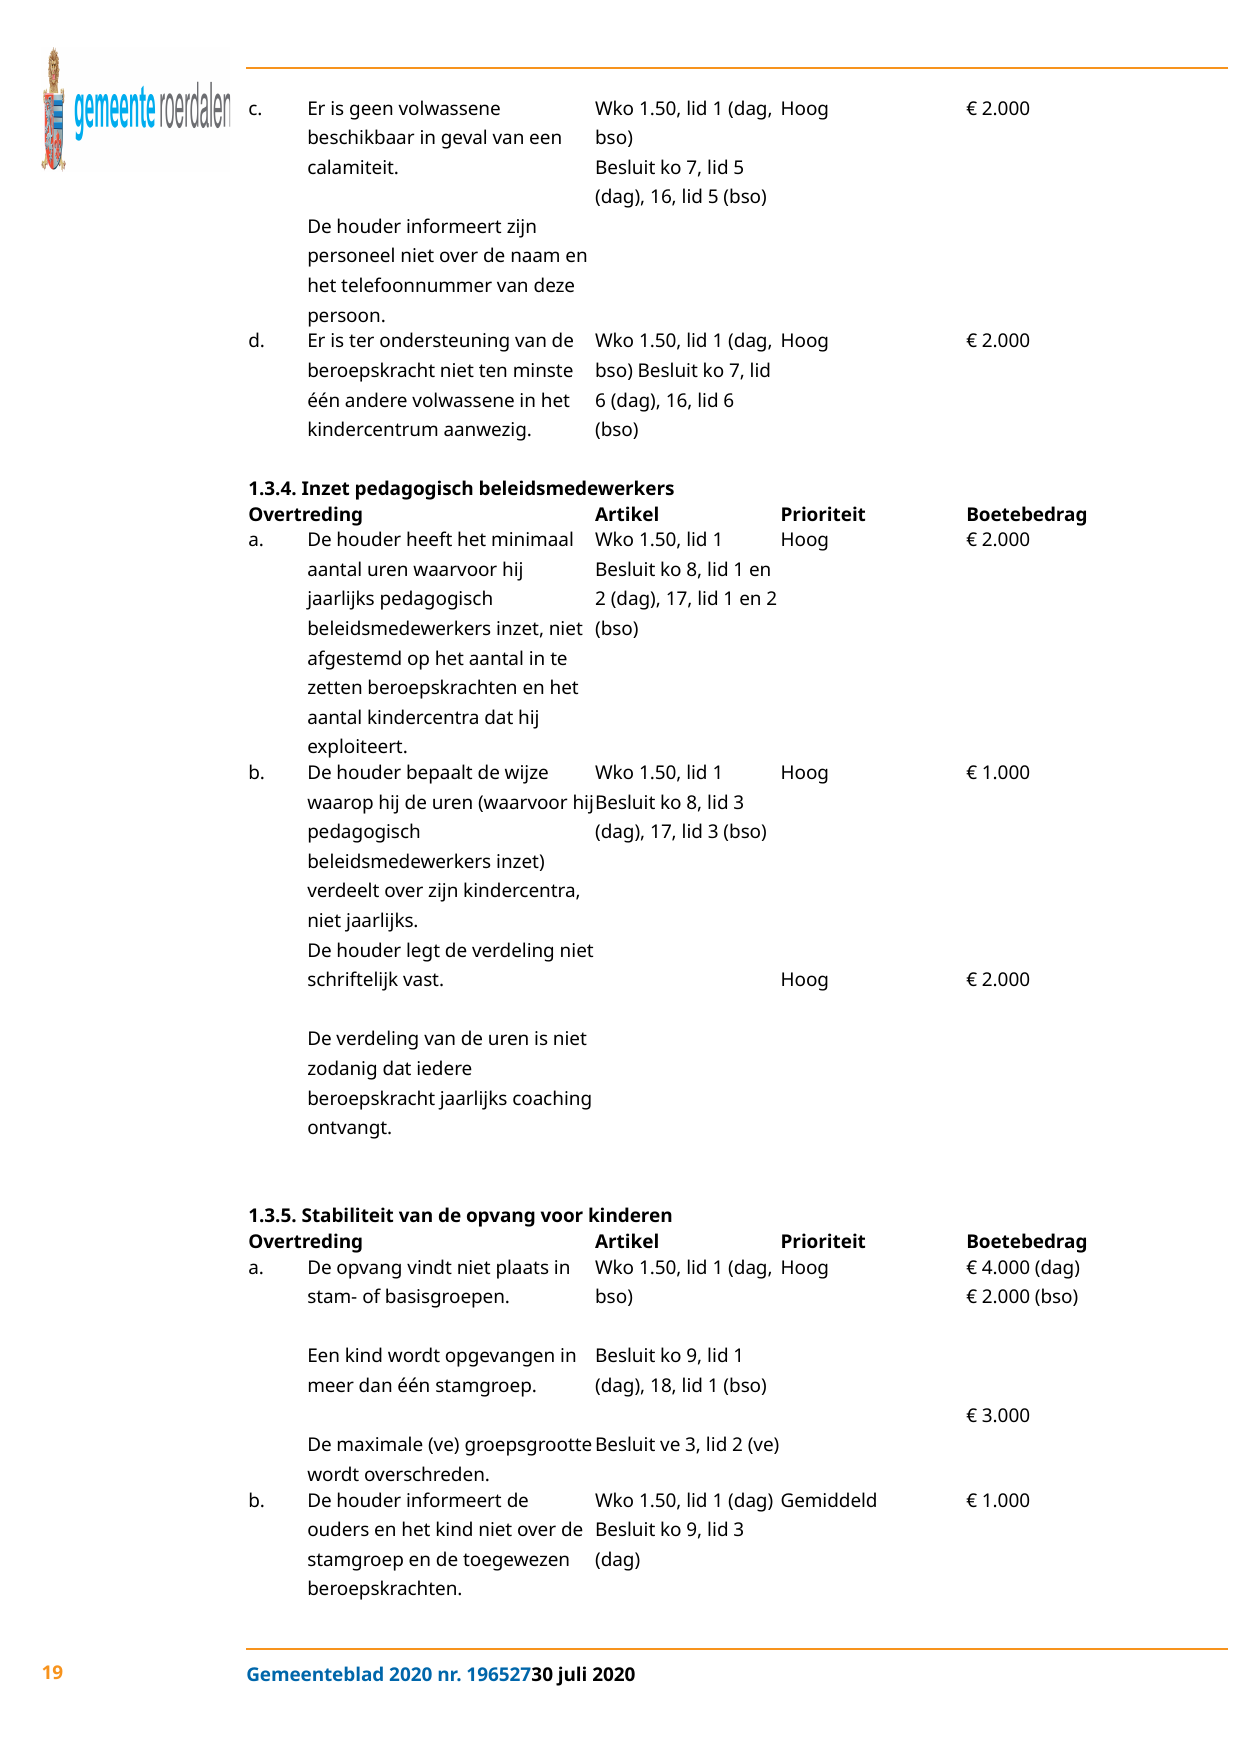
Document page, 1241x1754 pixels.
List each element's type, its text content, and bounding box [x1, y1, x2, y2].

table_cell Wko 1.50, lid 1 (dag, bso) Besluit ko 7, lid 6 (dag), 16, lid 6 (bso) [595, 328, 780, 442]
table_cell € 1.000 [966, 1487, 1152, 1601]
table_cell Overtreding [248, 1228, 595, 1254]
table_cell Hoog [780, 526, 966, 759]
picture [41, 47, 231, 172]
table_cell € 2.000 [966, 526, 1152, 759]
table_header 1.3.5. Stabiliteit van de opvang voor kinderen [248, 1173, 1152, 1228]
table_cell De houder informeert de ouders en het kind niet over de stamgroep en de toegewezen beroepskrachten. [248, 1487, 595, 1601]
table_cell De houder bepaalt de wijze waarop hij de uren (waarvoor hij pedagogisch beleidsmedewerkers inzet) verdeelt over zijn kindercentra, niet jaarlijks. De houder legt de verdeling niet schriftelijk vast. De verdeling van de uren is niet zodanig dat iedere beroepskracht jaarlijks coaching ontvangt. [248, 759, 595, 1140]
table_cell Artikel [595, 501, 780, 526]
table_header 1.3.4. Inzet pedagogisch beleidsmedewerkers [248, 475, 1152, 501]
table_cell Wko 1.50, lid 1 (dag, bso) Besluit ko 9, lid 1 (dag), 18, lid 1 (bso) Besluit ve 3, lid 2 (ve) [595, 1254, 780, 1487]
table_cell Hoog [780, 328, 966, 442]
table_cell Prioriteit [780, 1228, 966, 1254]
table_cell Gemiddeld [780, 1487, 966, 1601]
table_cell Er is ter ondersteuning van de beroepskracht niet ten minste één andere volwassene in het kindercentrum aanwezig. [248, 328, 595, 442]
table_cell Wko 1.50, lid 1 (dag) Besluit ko 9, lid 3 (dag) [595, 1487, 780, 1601]
table_cell Hoog [780, 1254, 966, 1487]
table_cell € 1.000 € 2.000 [966, 759, 1152, 1140]
table_cell Wko 1.50, lid 1 (dag, bso) Besluit ko 7, lid 5 (dag), 16, lid 5 (bso) [595, 95, 780, 328]
table_cell Wko 1.50, lid 1 Besluit ko 8, lid 1 en 2 (dag), 17, lid 1 en 2 (bso) [595, 526, 780, 759]
table_cell Wko 1.50, lid 1 Besluit ko 8, lid 3 (dag), 17, lid 3 (bso) [595, 759, 780, 1140]
table_cell Boetebedrag [966, 1228, 1152, 1254]
table_cell Hoog Hoog [780, 759, 966, 1140]
table_cell Artikel [595, 1228, 780, 1254]
table_cell Er is geen volwassene beschikbaar in geval van een calamiteit. De houder informeert zijn personeel niet over de naam en het telefoonnummer van deze persoon. [248, 95, 595, 328]
table_cell Hoog [780, 95, 966, 328]
table_cell De houder heeft het minimaal aantal uren waarvoor hij jaarlijks pedagogisch beleidsmedewerkers inzet, niet afgestemd op het aantal in te zetten beroepskrachten en het aantal kindercentra dat hij exploiteert. [248, 526, 595, 759]
table_cell Prioriteit [780, 501, 966, 526]
table_cell € 2.000 [966, 95, 1152, 328]
table_cell Overtreding [248, 501, 595, 526]
table_cell De opvang vindt niet plaats in stam- of basisgroepen. Een kind wordt opgevangen in meer dan één stamgroep. De maximale (ve) groepsgrootte wordt overschreden. [248, 1254, 595, 1487]
table_cell Boetebedrag [966, 501, 1152, 526]
table_cell € 2.000 [966, 328, 1152, 442]
table_cell € 4.000 (dag) € 2.000 (bso) € 3.000 [966, 1254, 1152, 1487]
